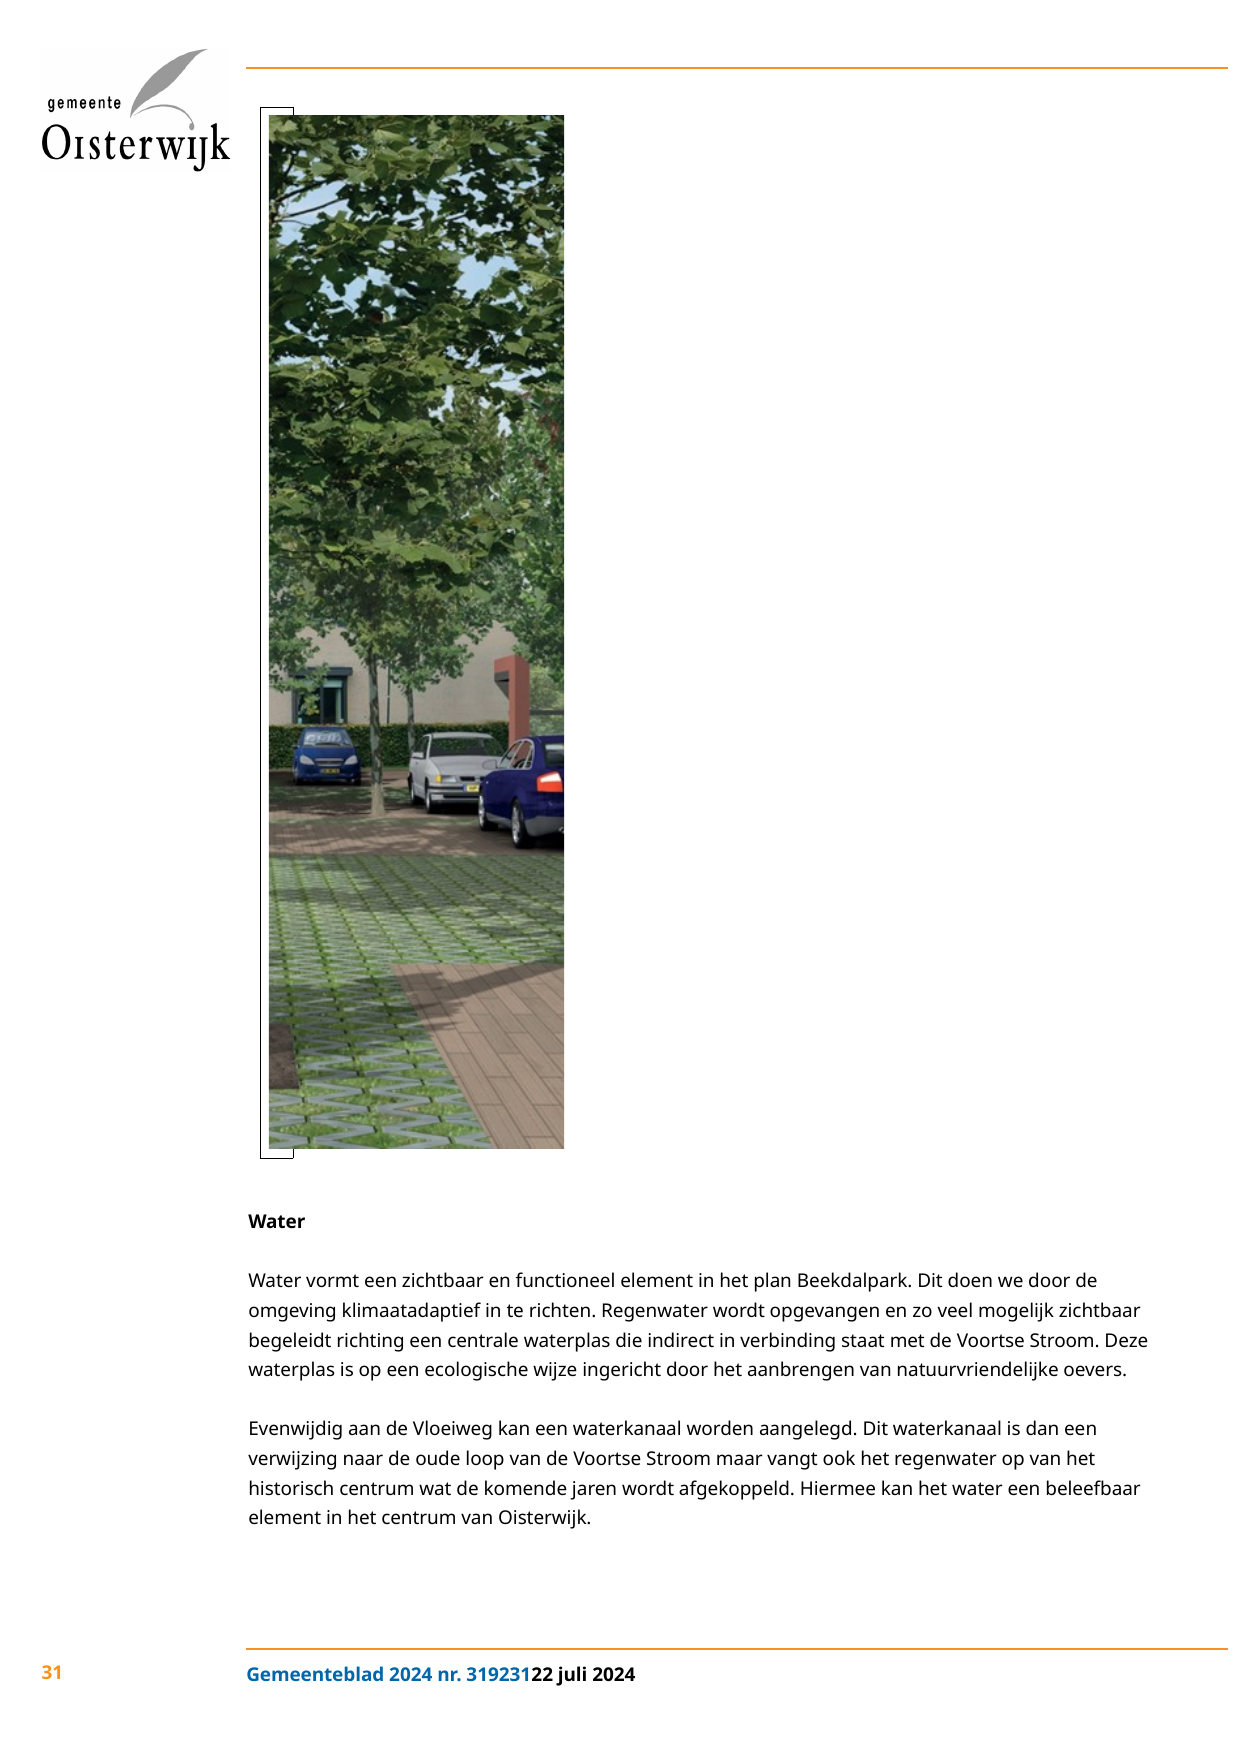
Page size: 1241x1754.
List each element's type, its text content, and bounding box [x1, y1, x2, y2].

picture [268, 115, 565, 1149]
picture [41, 47, 231, 172]
text Water [248, 1208, 1152, 1234]
text Water vormt een zichtbaar en functioneel element in het plan Beekdalpark. Dit doen we door de omgeving klimaatadaptief in te richten. Regenwater wordt opgevangen en zo veel mogelijk zichtbaar begeleidt richting een centrale waterplas die indirect in verbinding staat met de Voortse Stroom. Deze waterplas is op een ecologische wijze ingericht door het aanbrengen van natuurvriendelijke oevers. [248, 1268, 1152, 1382]
text Evenwijdig aan de Vloeiweg kan een waterkanaal worden aangelegd. Dit waterkanaal is dan een verwijzing naar de oude loop van de Voortse Stroom maar vangt ook het regenwater op van het historisch centrum wat de komende jaren wordt afgekoppeld. Hiermee kan het water een beleefbaar element in het centrum van Oisterwijk. [248, 1416, 1152, 1530]
